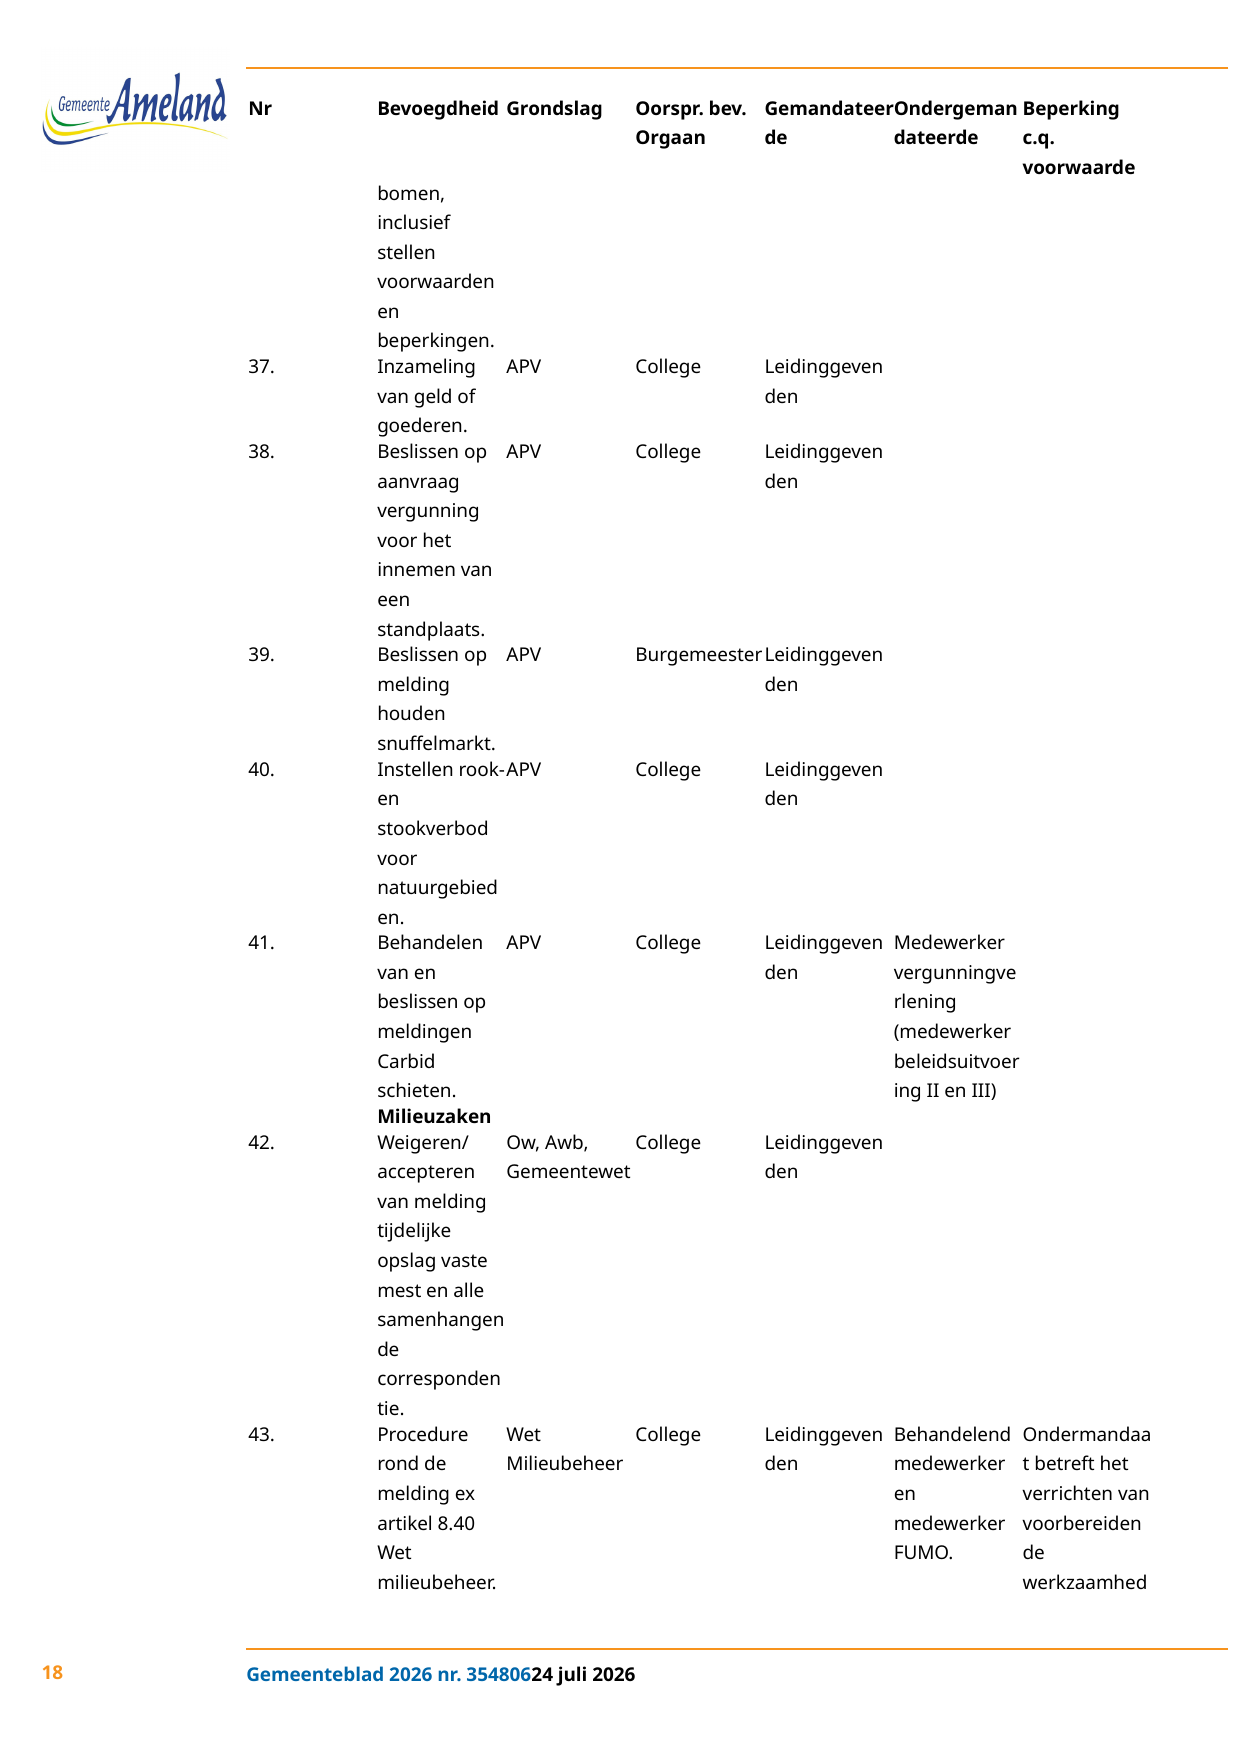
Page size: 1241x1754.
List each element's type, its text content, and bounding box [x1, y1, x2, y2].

table_cell [248, 756, 377, 929]
table_cell [764, 180, 893, 353]
table_cell [1023, 1103, 1152, 1129]
table_cell [248, 930, 377, 1103]
table_cell Behandelen van en beslissen op meldingen Carbid schieten. [377, 930, 506, 1103]
table_cell Burgemeester [635, 641, 764, 756]
table_cell Leidinggevenden [764, 1421, 893, 1594]
table_cell Weigeren/accepteren van melding tijdelijke opslag vaste mest en alle samenhangende correspondentie. [377, 1129, 506, 1421]
table_cell [506, 1103, 635, 1129]
table_cell Leidinggevenden [764, 438, 893, 641]
table_cell APV [506, 641, 635, 756]
table_cell [248, 180, 377, 353]
table_cell Ow, Awb, Gemeentewet [506, 1129, 635, 1421]
table_cell Leidinggevenden [764, 756, 893, 929]
table_cell Wet Milieubeheer [506, 1421, 635, 1594]
table_cell [635, 180, 764, 353]
table_cell Beslissen op aanvraag vergunning voor het innemen van een standplaats. [377, 438, 506, 641]
table_cell Milieuzaken [377, 1103, 506, 1129]
table_cell Leidinggevenden [764, 353, 893, 438]
table_cell bomen, inclusief stellen voorwaarden en beperkingen. [377, 180, 506, 353]
table_cell [248, 641, 377, 756]
table_cell [894, 756, 1022, 929]
table_cell [894, 353, 1022, 438]
table_cell [248, 1421, 377, 1594]
table_cell [248, 353, 377, 438]
table_cell College [635, 1421, 764, 1594]
table_cell College [635, 756, 764, 929]
table_cell APV [506, 756, 635, 929]
table_cell [248, 1103, 377, 1129]
table_cell [1023, 180, 1152, 353]
table_cell Leidinggevenden [764, 1129, 893, 1421]
table_cell Inzameling van geld of goederen. [377, 353, 506, 438]
table_cell Instellen rook- en stookverbod voor natuurgebieden. [377, 756, 506, 929]
table_cell [248, 1129, 377, 1421]
table_header Nr [248, 95, 377, 180]
table_cell [1023, 438, 1152, 641]
table_cell [248, 438, 377, 641]
table_cell APV [506, 353, 635, 438]
table_cell Medewerker vergunningverlening (medewerker beleidsuitvoering II en III) [894, 930, 1022, 1103]
table_cell APV [506, 930, 635, 1103]
table_header Grondslag [506, 95, 635, 180]
table_header Ondergemandateerde [894, 95, 1022, 180]
table_cell [894, 641, 1022, 756]
table_cell [1023, 930, 1152, 1103]
table_header Oorspr. bev. Orgaan [635, 95, 764, 180]
table_cell College [635, 930, 764, 1103]
table_cell College [635, 353, 764, 438]
table_cell [894, 180, 1022, 353]
table_cell College [635, 1129, 764, 1421]
table_cell [894, 1103, 1022, 1129]
table_cell [1023, 641, 1152, 756]
table_cell Procedure rond de melding ex artikel 8.40 Wet milieubeheer. [377, 1421, 506, 1594]
table_header Bevoegdheid [377, 95, 506, 180]
table_cell [764, 1103, 893, 1129]
table_cell Ondermandaat betreft het verrichten van voorbereidende werkzaamhed [1023, 1421, 1152, 1594]
table_cell [1023, 1129, 1152, 1421]
table_cell [506, 180, 635, 353]
table_cell [1023, 756, 1152, 929]
table_cell [894, 438, 1022, 641]
picture [41, 47, 231, 172]
table_cell Leidinggevenden [764, 641, 893, 756]
table_cell Leidinggevenden [764, 930, 893, 1103]
table_header Gemandateerde [764, 95, 893, 180]
table_cell [1023, 353, 1152, 438]
table_cell [635, 1103, 764, 1129]
table_cell APV [506, 438, 635, 641]
table_cell Behandelend medewerker en medewerker FUMO. [894, 1421, 1022, 1594]
table_cell College [635, 438, 764, 641]
table_cell Beslissen op melding houden snuffelmarkt. [377, 641, 506, 756]
table_cell [894, 1129, 1022, 1421]
table_header Beperking c.q. voorwaarde [1023, 95, 1152, 180]
